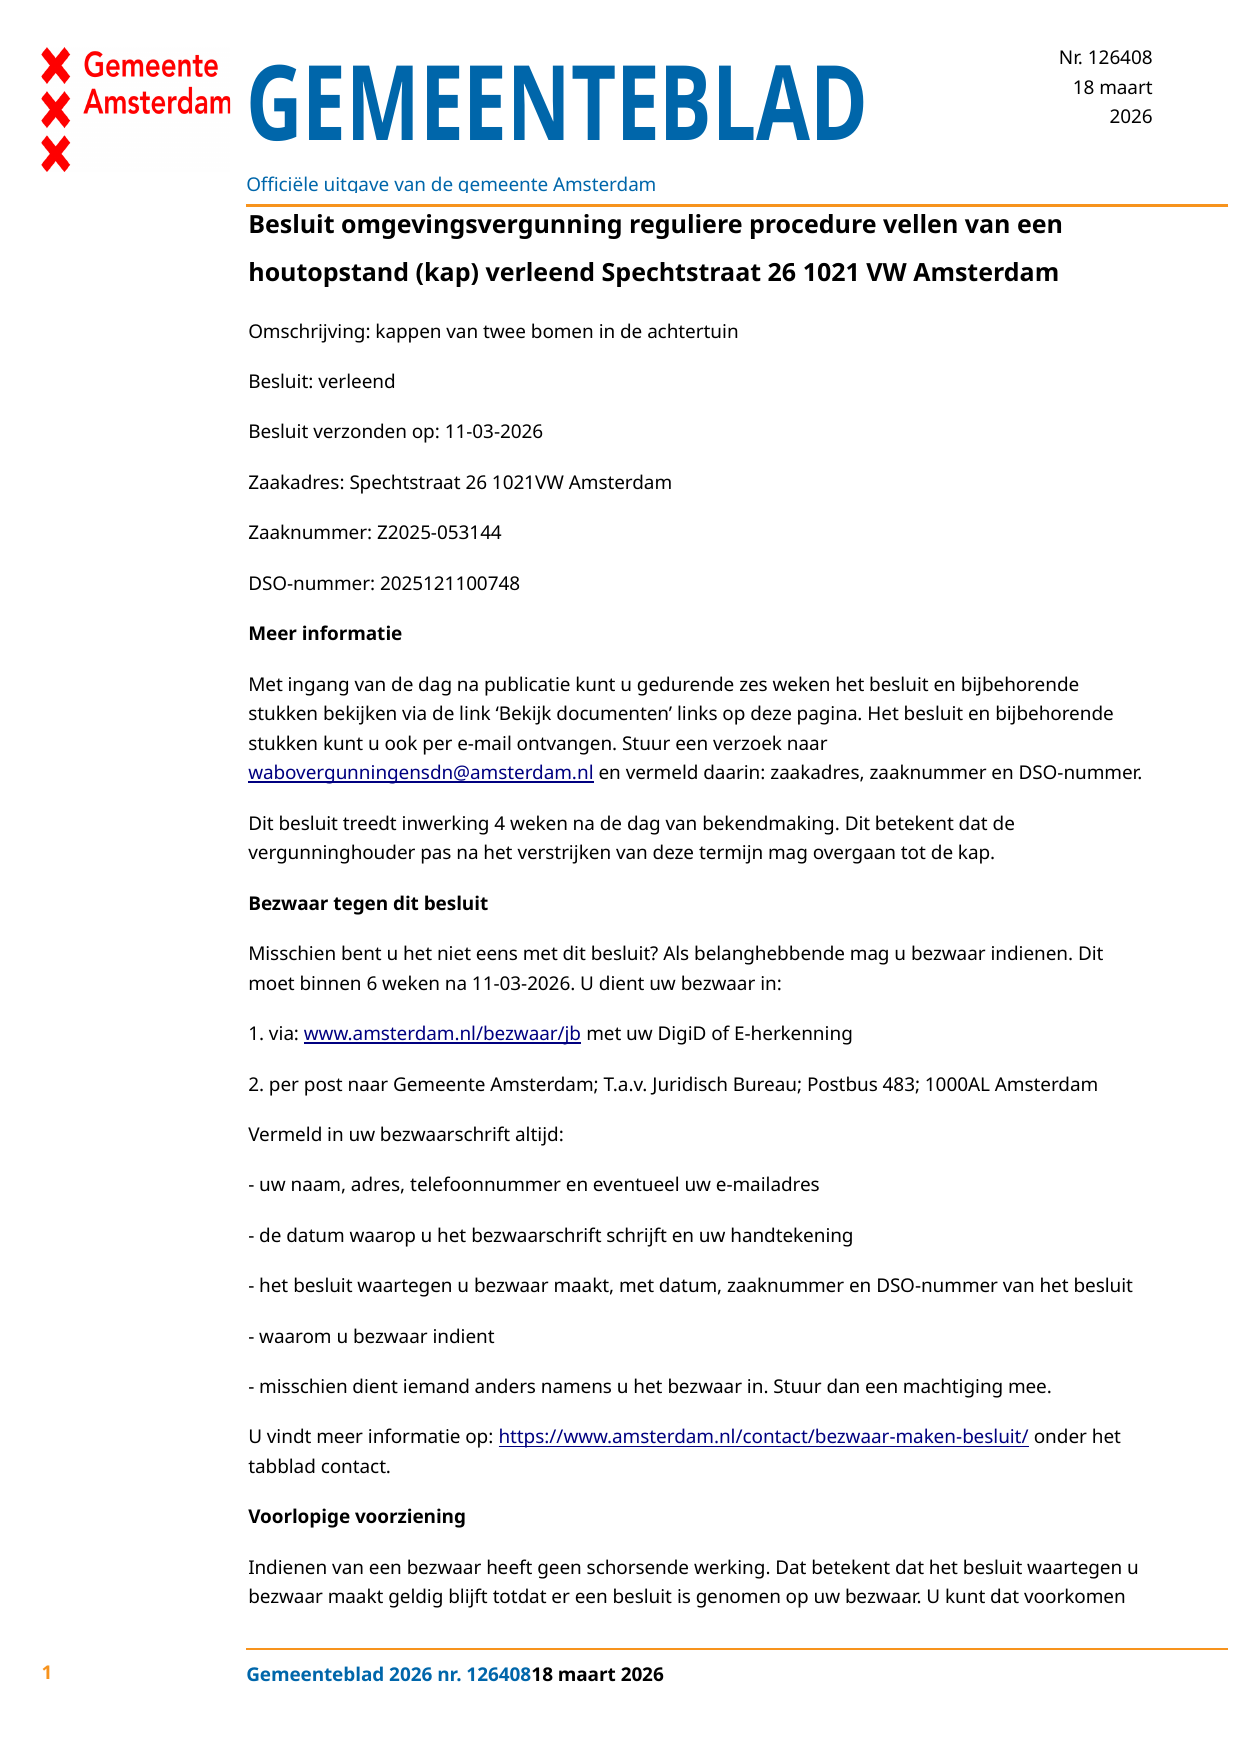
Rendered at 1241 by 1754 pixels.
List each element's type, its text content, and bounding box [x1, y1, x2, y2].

text Besluit omgevingsvergunning reguliere procedure vellen van een houtopstand (kap) verleend Spechtstraat 26 1021 VW Amsterdam [248, 207, 1152, 288]
text - waarom u bezwaar indient [248, 1323, 1152, 1349]
text Met ingang van de dag na publicatie kunt u gedurende zes weken het besluit en bijbehorende stukken bekijken via de link ‘Bekijk documenten’ links op deze pagina. Het besluit en bijbehorende stukken kunt u ook per e-mail ontvangen. Stuur een verzoek naar wabovergunningensdn@amsterdam.nl en vermeld daarin: zaakadres, zaaknummer en DSO-nummer. [248, 671, 1152, 785]
text Dit besluit treedt inwerking 4 weken na de dag van bekendmaking. Dit betekent dat de vergunninghouder pas na het verstrijken van deze termijn mag overgaan tot de kap. [248, 810, 1152, 865]
text Omschrijving: kappen van twee bomen in de achtertuin [248, 318, 1152, 344]
text - uw naam, adres, telefoonnummer en eventueel uw e-mailadres [248, 1172, 1152, 1197]
text Misschien bent u het niet eens met dit besluit? Als belanghebbende mag u bezwaar indienen. Dit moet binnen 6 weken na 11-03-2026. U dient uw bezwaar in: [248, 940, 1152, 996]
text Vermeld in uw bezwaarschrift altijd: [248, 1121, 1152, 1147]
text Zaaknummer: Z2025-053144 [248, 519, 1152, 545]
text - misschien dient iemand anders namens u het bezwaar in. Stuur dan een machtiging mee. [248, 1373, 1152, 1399]
text U vindt meer informatie op: https://www.amsterdam.nl/contact/bezwaar-maken-besluit/ onder het tabblad contact. [248, 1424, 1152, 1479]
text Zaakadres: Spechtstraat 26 1021VW Amsterdam [248, 469, 1152, 495]
text - de datum waarop u het bezwaarschrift schrijft en uw handtekening [248, 1222, 1152, 1248]
text Bezwaar tegen dit besluit [248, 890, 1152, 916]
text Besluit verzonden op: 11-03-2026 [248, 419, 1152, 444]
text Voorlopige voorziening [248, 1504, 1152, 1529]
text Meer informatie [248, 620, 1152, 646]
text 2. per post naar Gemeente Amsterdam; T.a.v. Juridisch Bureau; Postbus 483; 1000AL Amsterdam [248, 1071, 1152, 1097]
text Besluit: verleend [248, 368, 1152, 394]
text DSO-nummer: 2025121100748 [248, 570, 1152, 596]
text Indienen van een bezwaar heeft geen schorsende werking. Dat betekent dat het besluit waartegen u bezwaar maakt geldig blijft totdat er een besluit is genomen op uw bezwaar. U kunt dat voorkomen [248, 1554, 1152, 1609]
picture [41, 47, 231, 172]
text 1. via: www.amsterdam.nl/bezwaar/jb met uw DigiD of E-herkenning [248, 1020, 1152, 1046]
text - het besluit waartegen u bezwaar maakt, met datum, zaaknummer en DSO-nummer van het besluit [248, 1272, 1152, 1298]
